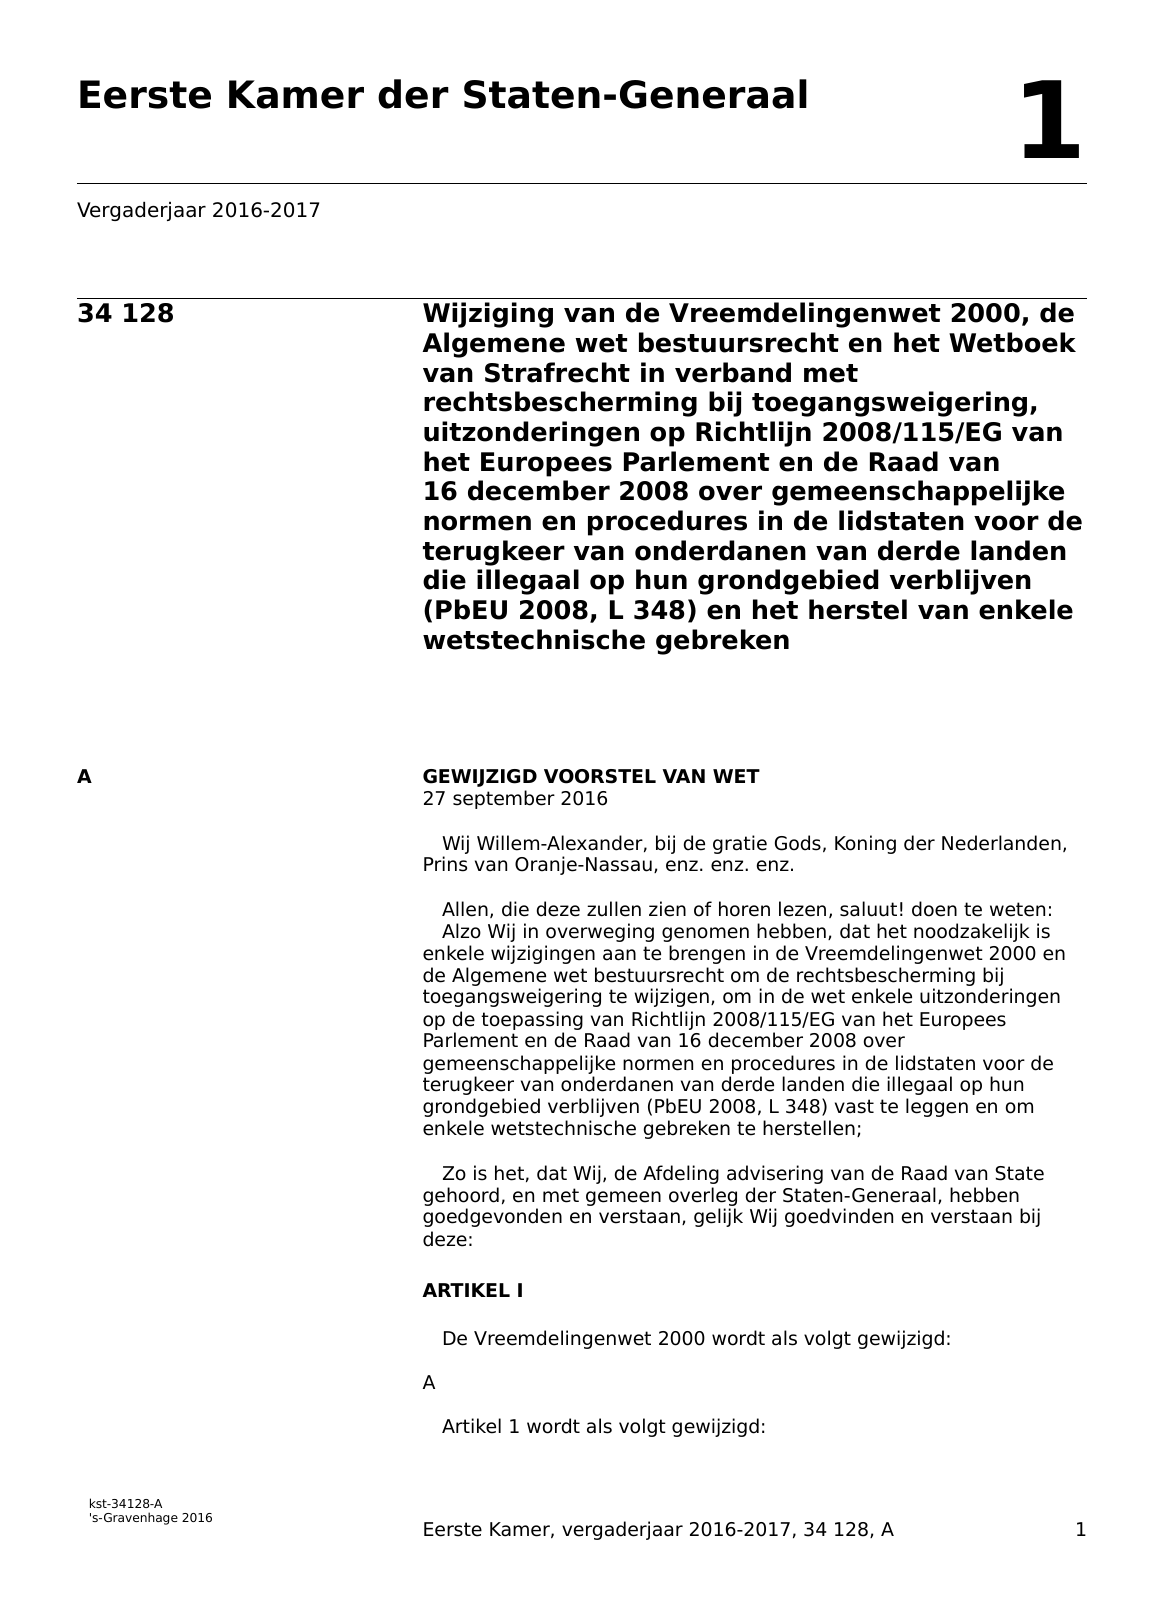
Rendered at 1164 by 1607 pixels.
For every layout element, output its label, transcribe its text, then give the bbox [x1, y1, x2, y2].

text Allen, die deze zullen zien of horen lezen, saluut! doen te weten: [422, 898, 1087, 921]
table_header Eerste Kamer der Staten-Generaal [77, 59, 886, 183]
text 's-Gravenhage 2016 [88, 1511, 323, 1525]
text A [422, 1372, 1087, 1393]
text Zo is het, dat Wij, de Afdeling advisering van de Raad van State gehoord, en met gemeen overleg der Staten-Generaal, hebben goedgevonden en verstaan, gelijk Wij goedvinden en verstaan bij deze: [422, 1162, 1087, 1250]
text 27 september 2016 [422, 788, 1087, 810]
text Alzo Wij in overweging genomen hebben, dat het noodzakelijk is enkele wijzigingen aan te brengen in de Vreemdelingenwet 2000 en de Algemene wet bestuursrecht om de rechtsbescherming bij toegangsweigering te wijzigen, om in de wet enkele uitzonderingen op de toepassing van Richtlijn 2008/115/EG van het Europees Parlement en de Raad van 16 december 2008 over gemeenschappelijke normen en procedures in de lidstaten voor de terugkeer van onderdanen van derde landen die illegaal op hun grondgebied verblijven (PbEU 2008, L 348) vast te leggen en om enkele wetstechnische gebreken te herstellen; [422, 921, 1087, 1140]
table_cell Vergaderjaar 2016-2017 [77, 184, 1087, 298]
subtitle A GEWIJZIGD VOORSTEL VAN WET [77, 766, 1087, 788]
table_header 1 [886, 59, 1087, 183]
subtitle 34 128 Wijziging van de Vreemdelingenwet 2000, de Algemene wet bestuursrecht en het Wetboek van Strafrecht in verband met rechtsbescherming bij toegangsweigering, uitzonderingen op Richtlijn 2008/115/EG van het Europees Parlement en de Raad van 16 december 2008 over gemeenschappelijke normen en procedures in de lidstaten voor de terugkeer van onderdanen van derde landen die illegaal op hun grondgebied verblijven (PbEU 2008, L 348) en het herstel van enkele wetstechnische gebreken [77, 299, 1087, 655]
text kst-34128-A [88, 1497, 323, 1511]
text Wij Willem-Alexander, bij de gratie Gods, Koning der Nederlanden, Prins van Oranje-Nassau, enz. enz. enz. [422, 832, 1087, 876]
subtitle ARTIKEL I [422, 1280, 1087, 1302]
text De Vreemdelingenwet 2000 wordt als volgt gewijzigd: [422, 1327, 1087, 1349]
text Artikel 1 wordt als volgt gewijzigd: [422, 1416, 1087, 1438]
